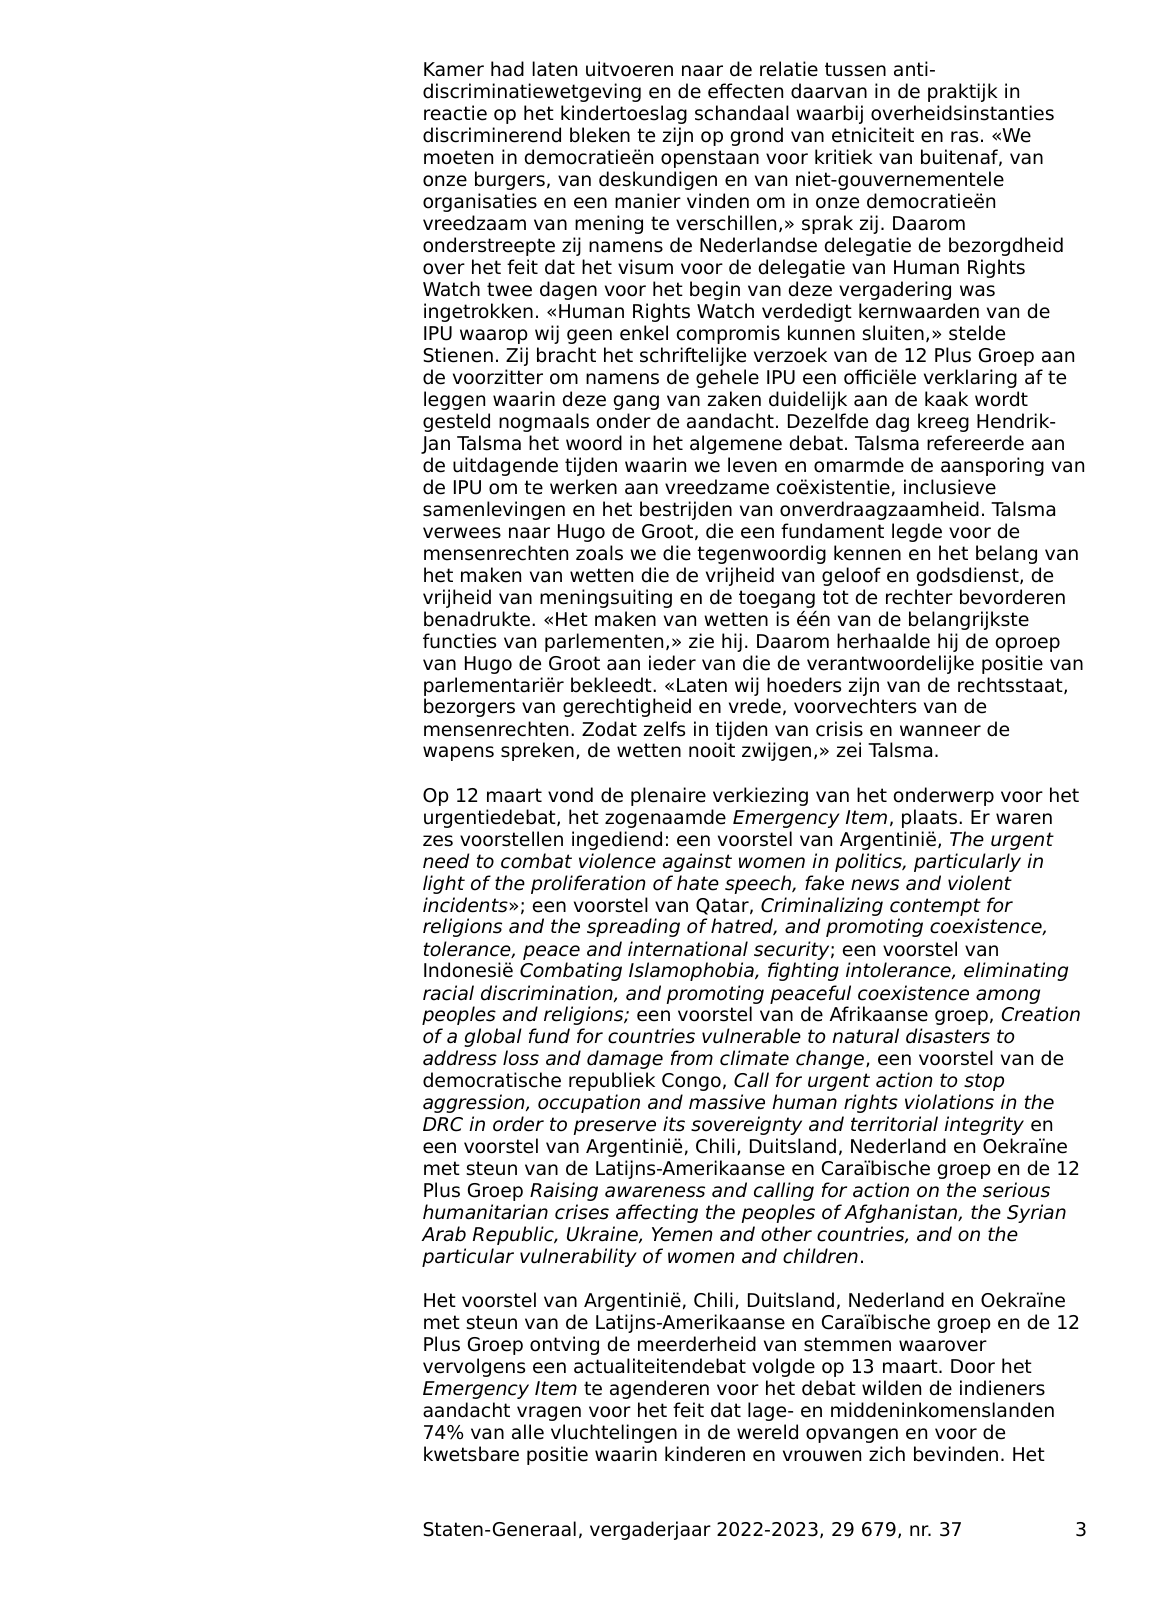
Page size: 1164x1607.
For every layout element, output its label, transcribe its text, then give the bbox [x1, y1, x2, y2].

text Het voorstel van Argentinië, Chili, Duitsland, Nederland en Oekraïne met steun van de Latijns-Amerikaanse en Caraïbische groep en de 12 Plus Groep ontving de meerderheid van stemmen waarover vervolgens een actualiteitendebat volgde op 13 maart. Door het Emergency Item te agenderen voor het debat wilden de indieners aandacht vragen voor het feit dat lage- en middeninkomenslanden 74% van alle vluchtelingen in de wereld opvangen en voor de kwetsbare positie waarin kinderen en vrouwen zich bevinden. Het [422, 1290, 1087, 1466]
text Kamer had laten uitvoeren naar de relatie tussen anti-discriminatiewetgeving en de effecten daarvan in de praktijk in reactie op het kindertoeslag schandaal waarbij overheidsinstanties discriminerend bleken te zijn op grond van etniciteit en ras. «We moeten in democratieën openstaan voor kritiek van buitenaf, van onze burgers, van deskundigen en van niet-gouvernementele organisaties en een manier vinden om in onze democratieën vreedzaam van mening te verschillen,» sprak zij. Daarom onderstreepte zij namens de Nederlandse delegatie de bezorgdheid over het feit dat het visum voor de delegatie van Human Rights Watch twee dagen voor het begin van deze vergadering was ingetrokken. «Human Rights Watch verdedigt kernwaarden van de IPU waarop wij geen enkel compromis kunnen sluiten,» stelde Stienen. Zij bracht het schriftelijke verzoek van de 12 Plus Groep aan de voorzitter om namens de gehele IPU een officiële verklaring af te leggen waarin deze gang van zaken duidelijk aan de kaak wordt gesteld nogmaals onder de aandacht. Dezelfde dag kreeg Hendrik-Jan Talsma het woord in het algemene debat. Talsma refereerde aan de uitdagende tijden waarin we leven en omarmde de aansporing van de IPU om te werken aan vreedzame coëxistentie, inclusieve samenlevingen en het bestrijden van onverdraagzaamheid. Talsma verwees naar Hugo de Groot, die een fundament legde voor de mensenrechten zoals we die tegenwoordig kennen en het belang van het maken van wetten die de vrijheid van geloof en godsdienst, de vrijheid van meningsuiting en de toegang tot de rechter bevorderen benadrukte. «Het maken van wetten is één van de belangrijkste functies van parlementen,» zie hij. Daarom herhaalde hij de oproep van Hugo de Groot aan ieder van die de verantwoordelijke positie van parlementariër bekleedt. «Laten wij hoeders zijn van de rechtsstaat, bezorgers van gerechtigheid en vrede, voorvechters van de mensenrechten. Zodat zelfs in tijden van crisis en wanneer de wapens spreken, de wetten nooit zwijgen,» zei Talsma. [422, 59, 1087, 762]
text Op 12 maart vond de plenaire verkiezing van het onderwerp voor het urgentiedebat, het zogenaamde Emergency Item, plaats. Er waren zes voorstellen ingediend: een voorstel van Argentinië, The urgent need to combat violence against women in politics, particularly in light of the proliferation of hate speech, fake news and violent incidents»; een voorstel van Qatar, Criminalizing contempt for religions and the spreading of hatred, and promoting coexistence, tolerance, peace and international security; een voorstel van Indonesië Combating Islamophobia, fighting intolerance, eliminating racial discrimination, and promoting peaceful coexistence among peoples and religions; een voorstel van de Afrikaanse groep, Creation of a global fund for countries vulnerable to natural disasters to address loss and damage from climate change, een voorstel van de democratische republiek Congo, Call for urgent action to stop aggression, occupation and massive human rights violations in the DRC in order to preserve its sovereignty and territorial integrity en een voorstel van Argentinië, Chili, Duitsland, Nederland en Oekraïne met steun van de Latijns-Amerikaanse en Caraïbische groep en de 12 Plus Groep Raising awareness and calling for action on the serious humanitarian crises affecting the peoples of Afghanistan, the Syrian Arab Republic, Ukraine, Yemen and other countries, and on the particular vulnerability of women and children. [422, 784, 1087, 1268]
